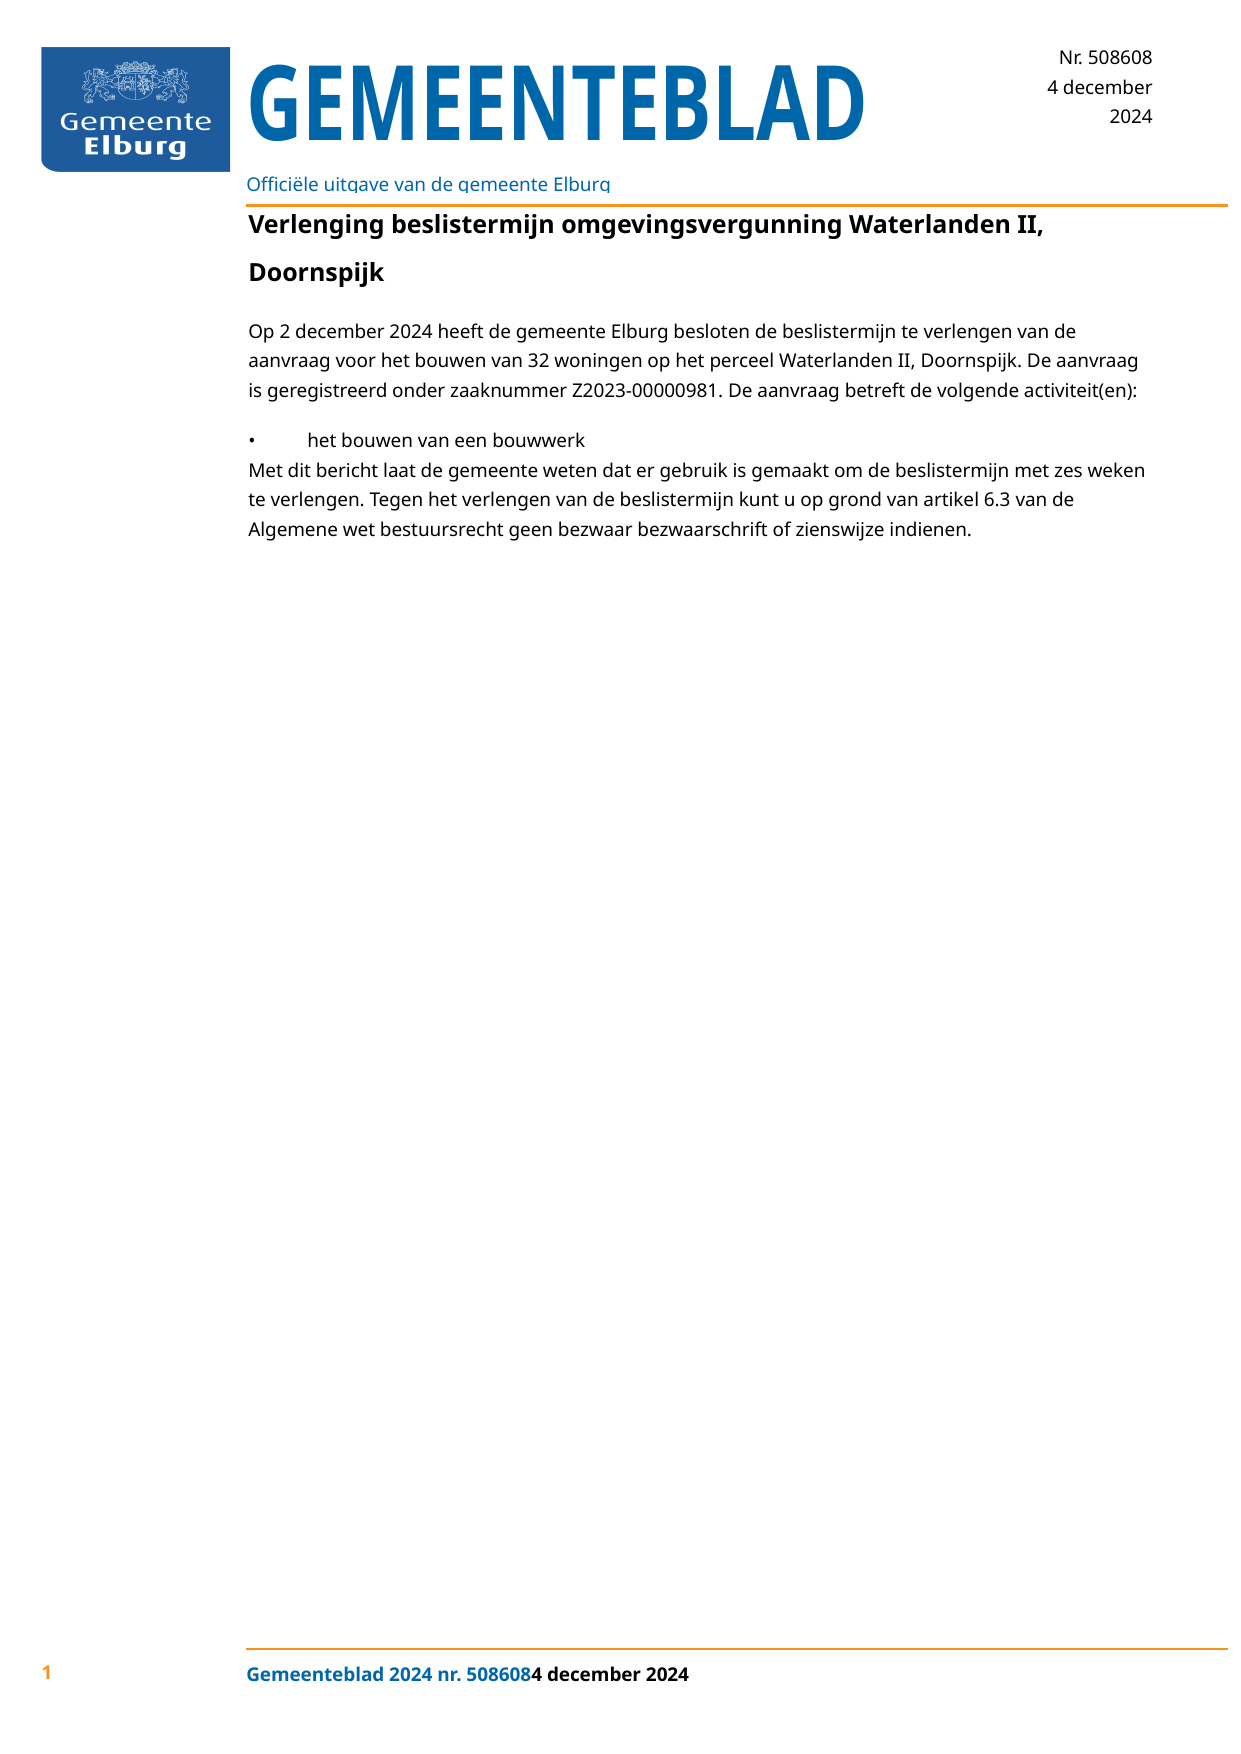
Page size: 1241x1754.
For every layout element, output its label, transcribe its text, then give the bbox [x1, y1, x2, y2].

text Verlenging beslistermijn omgevingsvergunning Waterlanden II, Doornspijk [248, 207, 1152, 288]
picture [41, 47, 231, 172]
list het bouwen van een bouwwerk [248, 427, 1152, 453]
text Op 2 december 2024 heeft de gemeente Elburg besloten de beslistermijn te verlengen van de aanvraag voor het bouwen van 32 woningen op het perceel Waterlanden II, Doornspijk. De aanvraag is geregistreerd onder zaaknummer Z2023-00000981. De aanvraag betreft de volgende activiteit(en): [248, 318, 1152, 403]
text Met dit bericht laat de gemeente weten dat er gebruik is gemaakt om de beslistermijn met zes weken te verlengen. Tegen het verlengen van de beslistermijn kunt u op grond van artikel 6.3 van de Algemene wet bestuursrecht geen bezwaar bezwaarschrift of zienswijze indienen. [248, 457, 1152, 542]
